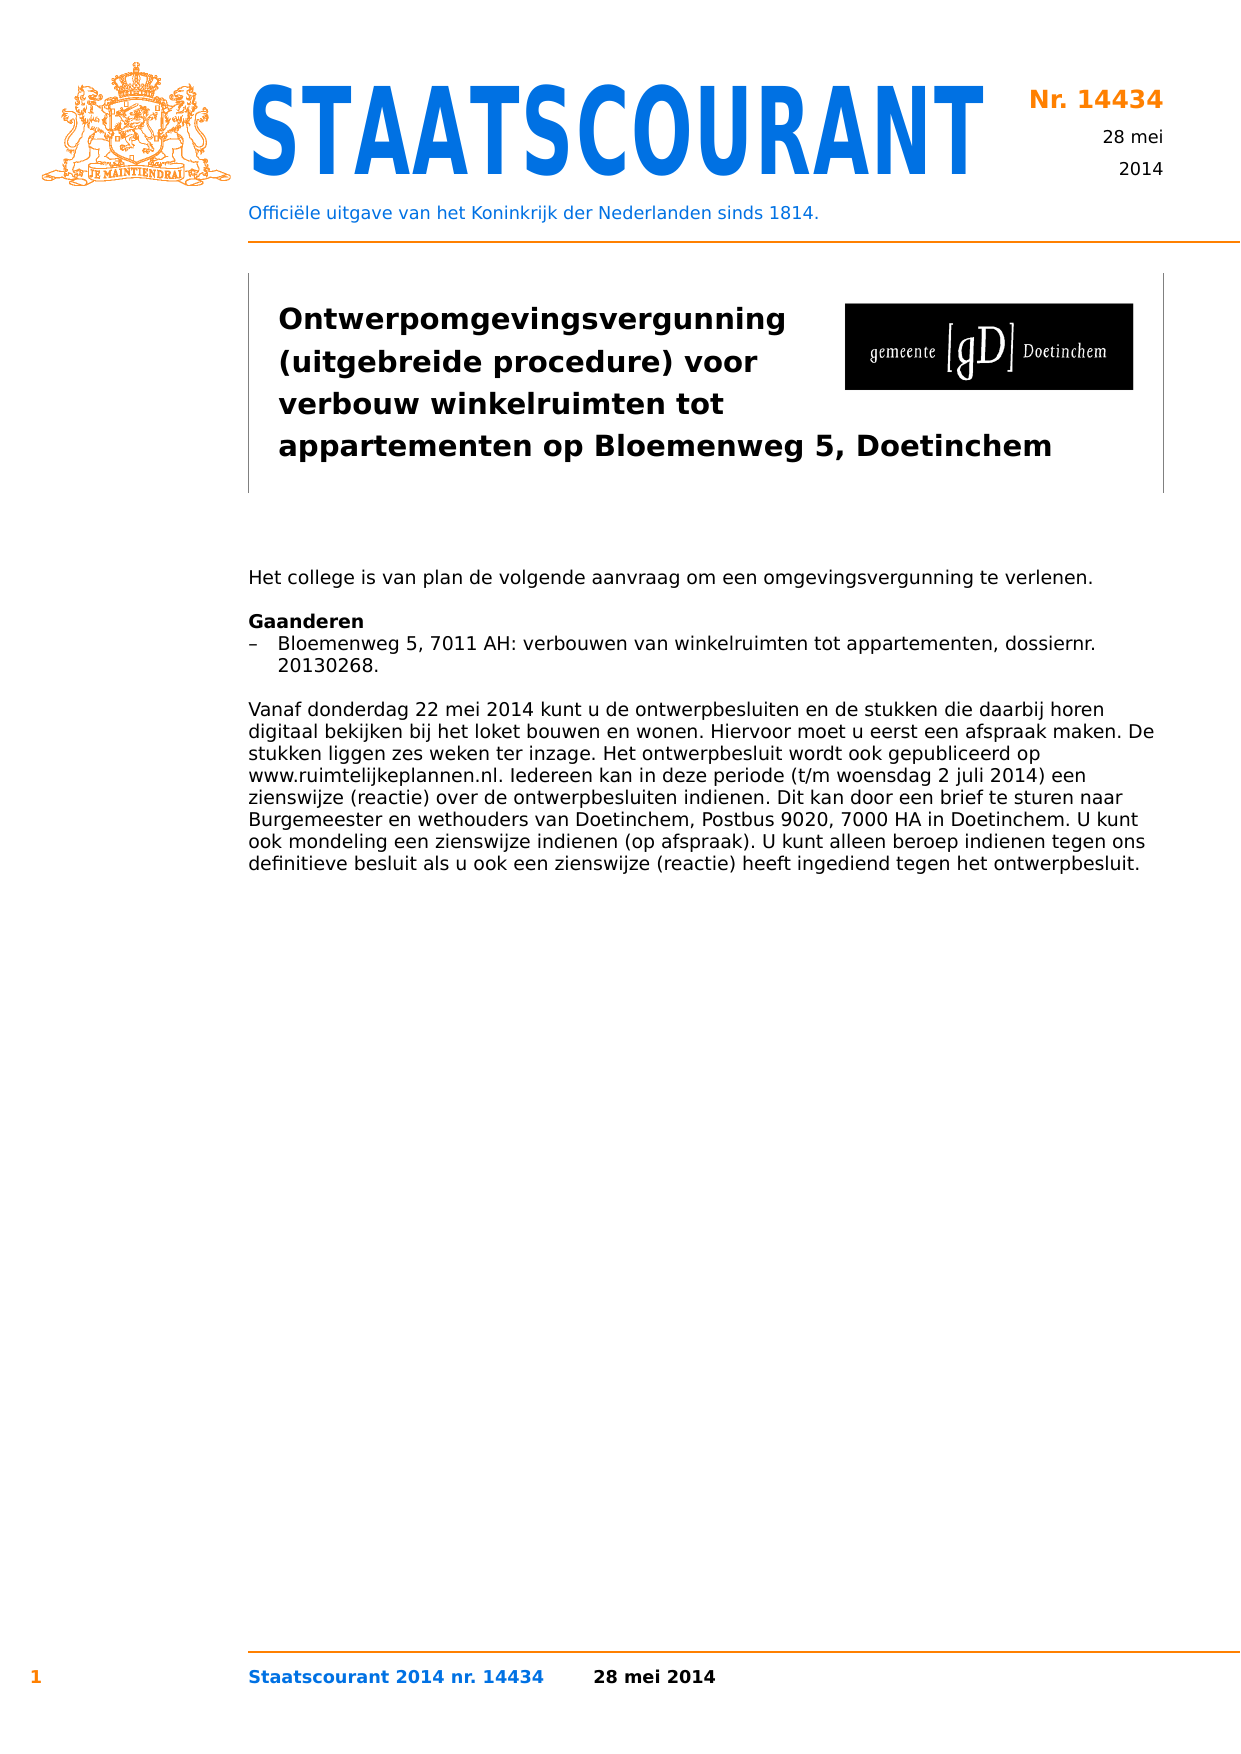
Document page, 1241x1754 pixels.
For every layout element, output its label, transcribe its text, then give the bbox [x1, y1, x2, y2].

text – Bloemenweg 5, 7011 AH: verbouwen van winkelruimten tot appartementen, dossiernr. 20130268. [248, 633, 1163, 677]
table_cell Officiële uitgave van het Koninkrijk der Nederlanden sinds 1814. [248, 203, 1240, 241]
text Vanaf donderdag 22 mei 2014 kunt u de ontwerpbesluiten en de stukken die daarbij horen digitaal bekijken bij het loket bouwen en wonen. Hiervoor moet u eerst een afspraak maken. De stukken liggen zes weken ter inzage. Het ontwerpbesluit wordt ook gepubliceerd op www.ruimtelijkeplannen.nl. Iedereen kan in deze periode (t/m woensdag 2 juli 2014) een zienswijze (reactie) over de ontwerpbesluiten indienen. Dit kan door een brief te sturen naar Burgemeester en wethouders van Doetinchem, Postbus 9020, 7000 HA in Doetinchem. U kunt ook mondeling een zienswijze indienen (op afspraak). U kunt alleen beroep indienen tegen ons definitieve besluit als u ook een zienswijze (reactie) heeft ingediend tegen het ontwerpbesluit. [248, 699, 1163, 874]
text Het college is van plan de volgende aanvraag om een omgevingsvergunning te verlenen. [248, 567, 1163, 589]
table_header [25, 62, 248, 241]
text Gaanderen [248, 611, 1163, 633]
picture [844, 302, 1134, 391]
table_cell 2014 [998, 153, 1240, 203]
picture [41, 62, 231, 186]
table_header Nr. 14434 [998, 62, 1240, 121]
subtitle Ontwerpomgevingsvergunning (uitgebreide procedure) voor verbouw winkelruimten tot appartementen op Bloemenweg 5, Doetinchem [249, 273, 1163, 493]
table_cell 28 mei [998, 121, 1240, 153]
table_header STAATSCOURANT [248, 62, 998, 203]
